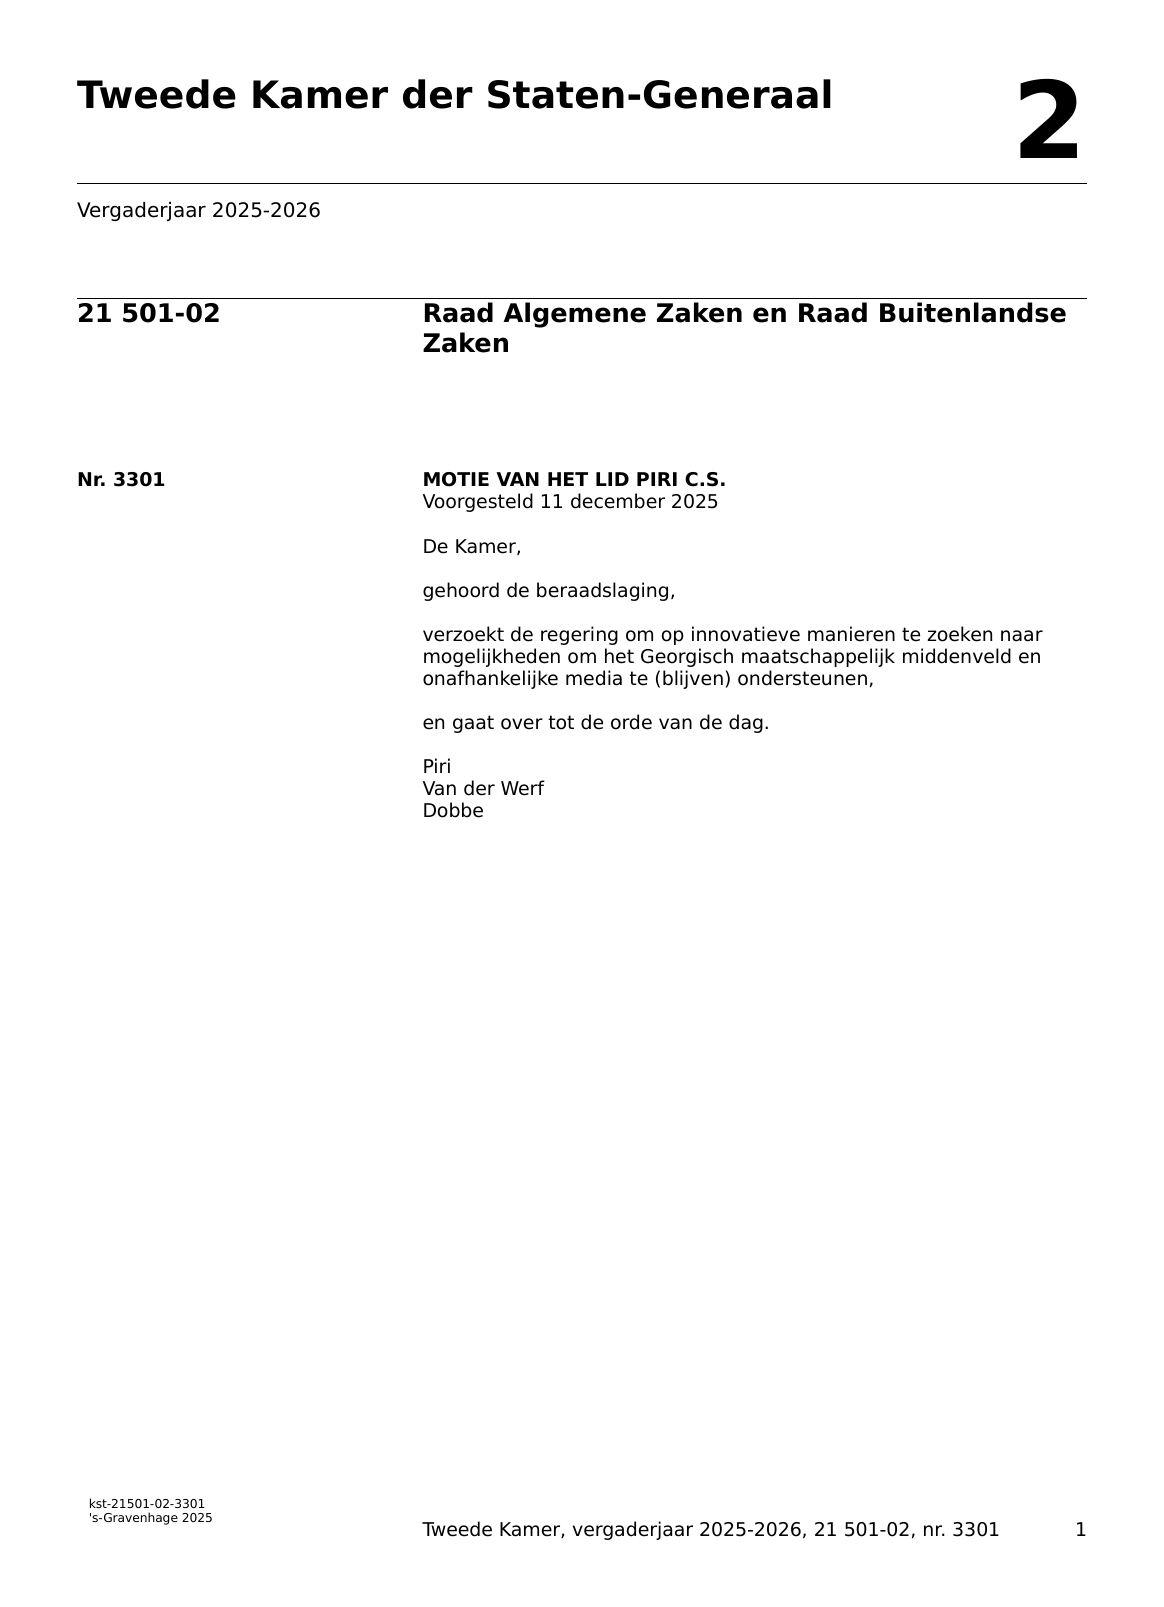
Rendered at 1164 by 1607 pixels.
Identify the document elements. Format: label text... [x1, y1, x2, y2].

text Piri [422, 756, 1087, 778]
text Voorgesteld 11 december 2025 [422, 491, 1087, 513]
text gehoord de beraadslaging, [422, 580, 1087, 602]
subtitle Nr. 3301 MOTIE VAN HET LID PIRI C.S. [77, 469, 1087, 491]
text kst-21501-02-3301 [88, 1497, 323, 1511]
text verzoekt de regering om op innovatieve manieren te zoeken naar mogelijkheden om het Georgisch maatschappelijk middenveld en onafhankelijke media te (blijven) ondersteunen, [422, 624, 1087, 690]
subtitle 21 501-02 Raad Algemene Zaken en Raad Buitenlandse Zaken [77, 299, 1087, 358]
table_header 2 [886, 59, 1087, 183]
text De Kamer, [422, 536, 1087, 557]
table_cell Vergaderjaar 2025-2026 [77, 184, 1087, 298]
text Van der Werf [422, 778, 1087, 800]
text 's-Gravenhage 2025 [88, 1511, 323, 1525]
text Dobbe [422, 800, 1087, 822]
text en gaat over tot de orde van de dag. [422, 712, 1087, 734]
table_header Tweede Kamer der Staten-Generaal [77, 59, 886, 183]
